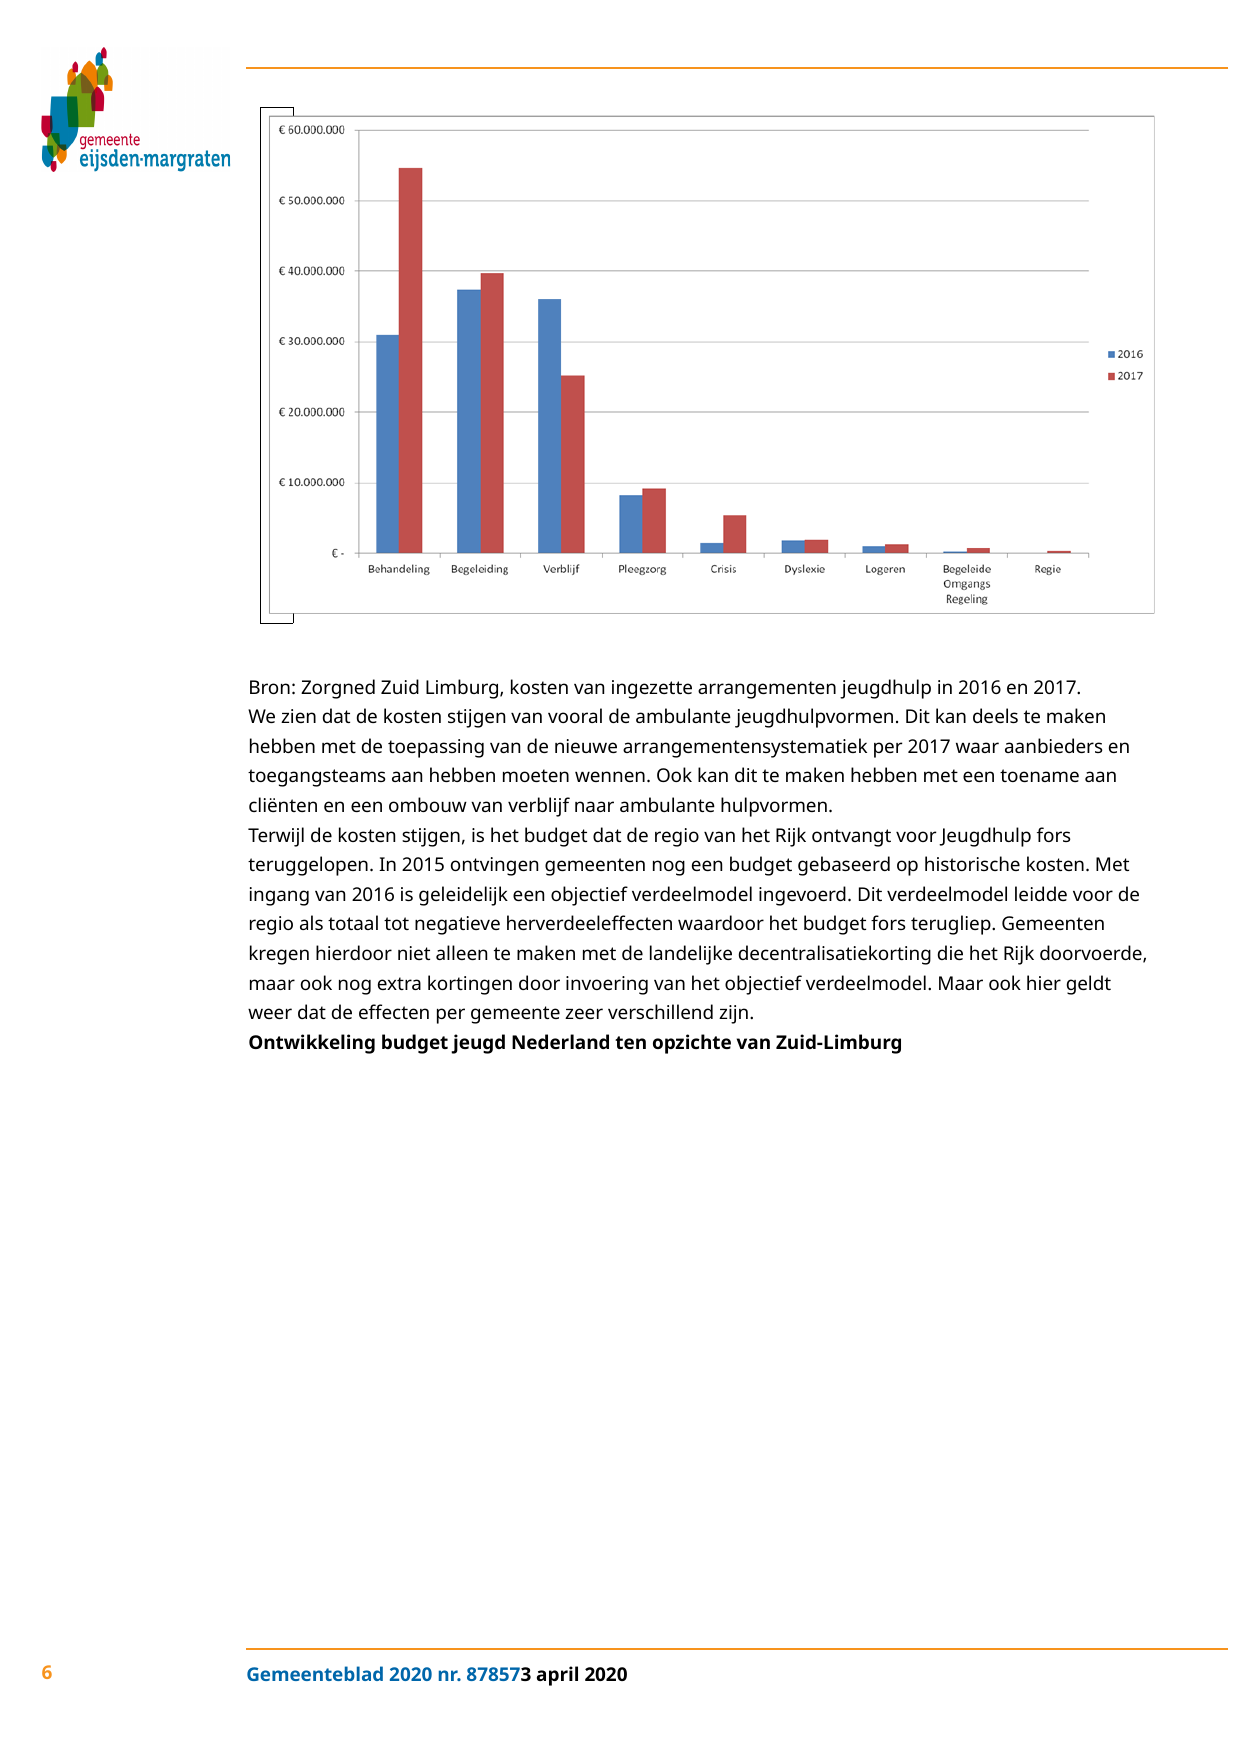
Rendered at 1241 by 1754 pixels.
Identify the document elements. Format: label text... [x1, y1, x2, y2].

picture [41, 47, 231, 172]
text Bron: Zorgned Zuid Limburg, kosten van ingezette arrangementen jeugdhulp in 2016 en 2017. [248, 674, 1152, 700]
text Ontwikkeling budget jeugd Nederland ten opzichte van Zuid-Limburg [248, 1029, 1152, 1055]
text We zien dat de kosten stijgen van vooral de ambulante jeugdhulpvormen. Dit kan deels te maken hebben met de toepassing van de nieuwe arrangementensystematiek per 2017 waar aanbieders en toegangsteams aan hebben moeten wennen. Ook kan dit te maken hebben met een toename aan cliënten en een ombouw van verblijf naar ambulante hulpvormen. [248, 703, 1152, 818]
picture [268, 115, 1155, 614]
text Terwijl de kosten stijgen, is het budget dat de regio van het Rijk ontvangt voor Jeugdhulp fors teruggelopen. In 2015 ontvingen gemeenten nog een budget gebaseerd op historische kosten. Met ingang van 2016 is geleidelijk een objectief verdeelmodel ingevoerd. Dit verdeelmodel leidde voor de regio als totaal tot negatieve herverdeeleffecten waardoor het budget fors terugliep. Gemeenten kregen hierdoor niet alleen te maken met de landelijke decentralisatiekorting die het Rijk doorvoerde, maar ook nog extra kortingen door invoering van het objectief verdeelmodel. Maar ook hier geldt weer dat de effecten per gemeente zeer verschillend zijn. [248, 822, 1152, 1025]
